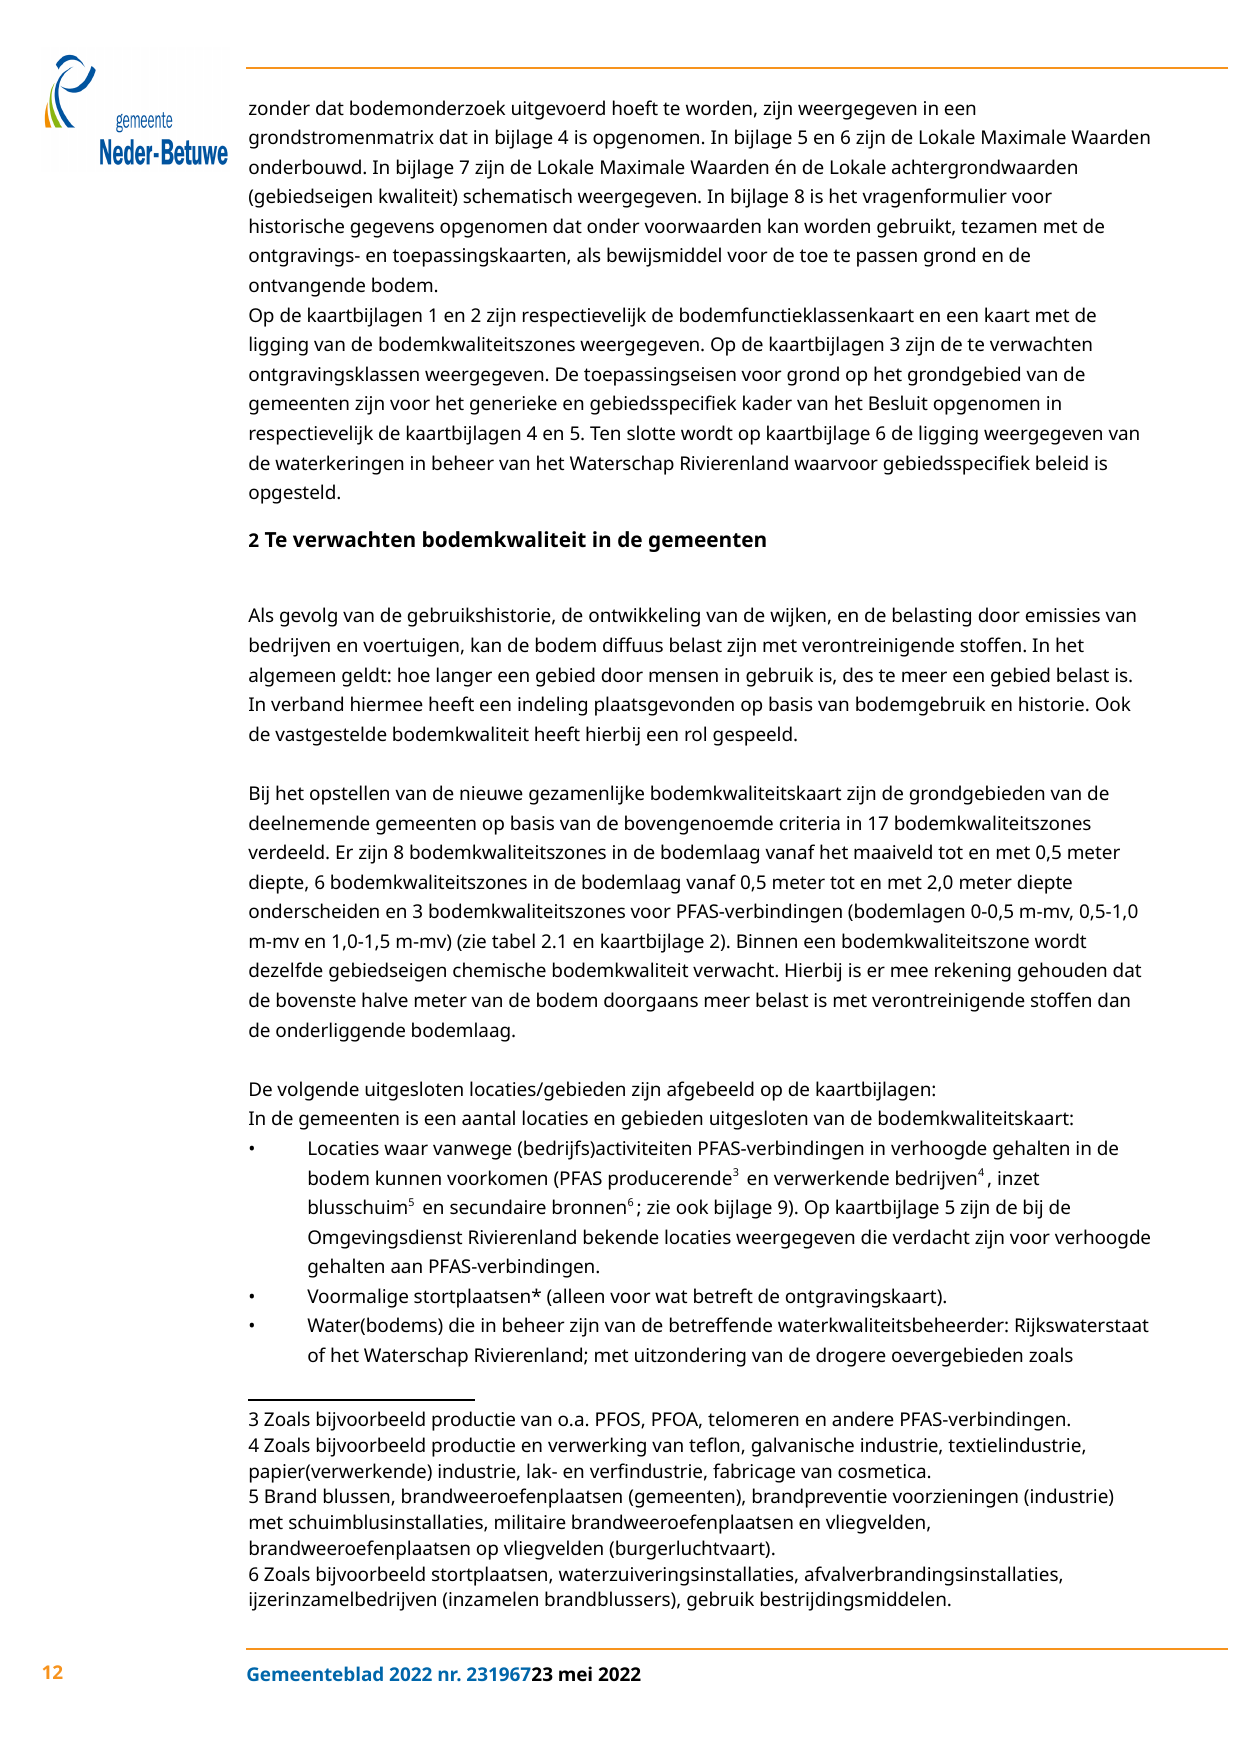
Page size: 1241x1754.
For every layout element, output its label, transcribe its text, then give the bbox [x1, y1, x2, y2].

list Zoals bijvoorbeeld productie van o.a. PFOS, PFOA, telomeren en andere PFAS-verbindingen. [248, 1406, 1152, 1432]
list Zoals bijvoorbeeld stortplaatsen, waterzuiveringsinstallaties, afvalverbrandingsinstallaties, ijzerinzamelbedrijven (inzamelen brandblussers), gebruik bestrijdingsmiddelen. [248, 1561, 1152, 1612]
list Voormalige stortplaatsen* (alleen voor wat betreft de ontgravingskaart). [248, 1283, 1152, 1309]
text zonder dat bodemonderzoek uitgevoerd hoeft te worden, zijn weergegeven in een grondstromenmatrix dat in bijlage 4 is opgenomen. In bijlage 5 en 6 zijn de Lokale Maximale Waarden onderbouwd. In bijlage 7 zijn de Lokale Maximale Waarden én de Lokale achtergrondwaarden (gebiedseigen kwaliteit) schematisch weergegeven. In bijlage 8 is het vragenformulier voor historische gegevens opgenomen dat onder voorwaarden kan worden gebruikt, tezamen met de ontgravings- en toepassingskaarten, als bewijsmiddel voor de toe te passen grond en de ontvangende bodem. [248, 95, 1152, 298]
list Zoals bijvoorbeeld productie en verwerking van teflon, galvanische industrie, textielindustrie, papier(verwerkende) industrie, lak- en verfindustrie, fabricage van cosmetica. [248, 1432, 1152, 1483]
text Als gevolg van de gebruikshistorie, de ontwikkeling van de wijken, en de belasting door emissies van bedrijven en voertuigen, kan de bodem diffuus belast zijn met verontreinigende stoffen. In het algemeen geldt: hoe langer een gebied door mensen in gebruik is, des te meer een gebied belast is. In verband hiermee heeft een indeling plaatsgevonden op basis van bodemgebruik en historie. Ook de vastgestelde bodemkwaliteit heeft hierbij een rol gespeeld. [248, 603, 1152, 747]
text De volgende uitgesloten locaties/gebieden zijn afgebeeld op de kaartbijlagen: [248, 1076, 1152, 1102]
picture [41, 47, 231, 172]
text 2 Te verwachten bodemkwaliteit in de gemeenten [248, 525, 1152, 553]
text Bij het opstellen van de nieuwe gezamenlijke bodemkwaliteitskaart zijn de grondgebieden van de deelnemende gemeenten op basis van de bovengenoemde criteria in 17 bodemkwaliteitszones verdeeld. Er zijn 8 bodemkwaliteitszones in de bodemlaag vanaf het maaiveld tot en met 0,5 meter diepte, 6 bodemkwaliteitszones in de bodemlaag vanaf 0,5 meter tot en met 2,0 meter diepte onderscheiden en 3 bodemkwaliteitszones voor PFAS-verbindingen (bodemlagen 0-0,5 m-mv, 0,5-1,0 m-mv en 1,0-1,5 m-mv) (zie tabel 2.1 en kaartbijlage 2). Binnen een bodemkwaliteitszone wordt dezelfde gebiedseigen chemische bodemkwaliteit verwacht. Hierbij is er mee rekening gehouden dat de bovenste halve meter van de bodem doorgaans meer belast is met verontreinigende stoffen dan de onderliggende bodemlaag. [248, 780, 1152, 1043]
list Water(bodems) die in beheer zijn van de betreffende waterkwaliteitsbeheerder: Rijkswaterstaat of het Waterschap Rivierenland; met uitzondering van de drogere oevergebieden zoals [248, 1313, 1152, 1368]
text In de gemeenten is een aantal locaties en gebieden uitgesloten van de bodemkwaliteitskaart: [248, 1106, 1152, 1131]
list Brand blussen, brandweeroefenplaatsen (gemeenten), brandpreventie voorzieningen (industrie) met schuimblusinstallaties, militaire brandweeroefenplaatsen en vliegvelden, brandweeroefenplaatsen op vliegvelden (burgerluchtvaart). [248, 1483, 1152, 1561]
text Op de kaartbijlagen 1 en 2 zijn respectievelijk de bodemfunctieklassenkaart en een kaart met de ligging van de bodemkwaliteitszones weergegeven. Op de kaartbijlagen 3 zijn de te verwachten ontgravingsklassen weergegeven. De toepassingseisen voor grond op het grondgebied van de gemeenten zijn voor het generieke en gebiedsspecifiek kader van het Besluit opgenomen in respectievelijk de kaartbijlagen 4 en 5. Ten slotte wordt op kaartbijlage 6 de ligging weergegeven van de waterkeringen in beheer van het Waterschap Rivierenland waarvoor gebiedsspecifiek beleid is opgesteld. [248, 302, 1152, 505]
list Locaties waar vanwege (bedrijfs)activiteiten PFAS-verbindingen in verhoogde gehalten in de bodem kunnen voorkomen (PFAS producerende en verwerkende bedrijven, inzet blusschuim en secundaire bronnen; zie ook bijlage 9). Op kaartbijlage 5 zijn de bij de Omgevingsdienst Rivierenland bekende locaties weergegeven die verdacht zijn voor verhoogde gehalten aan PFAS-verbindingen. [248, 1135, 1152, 1279]
